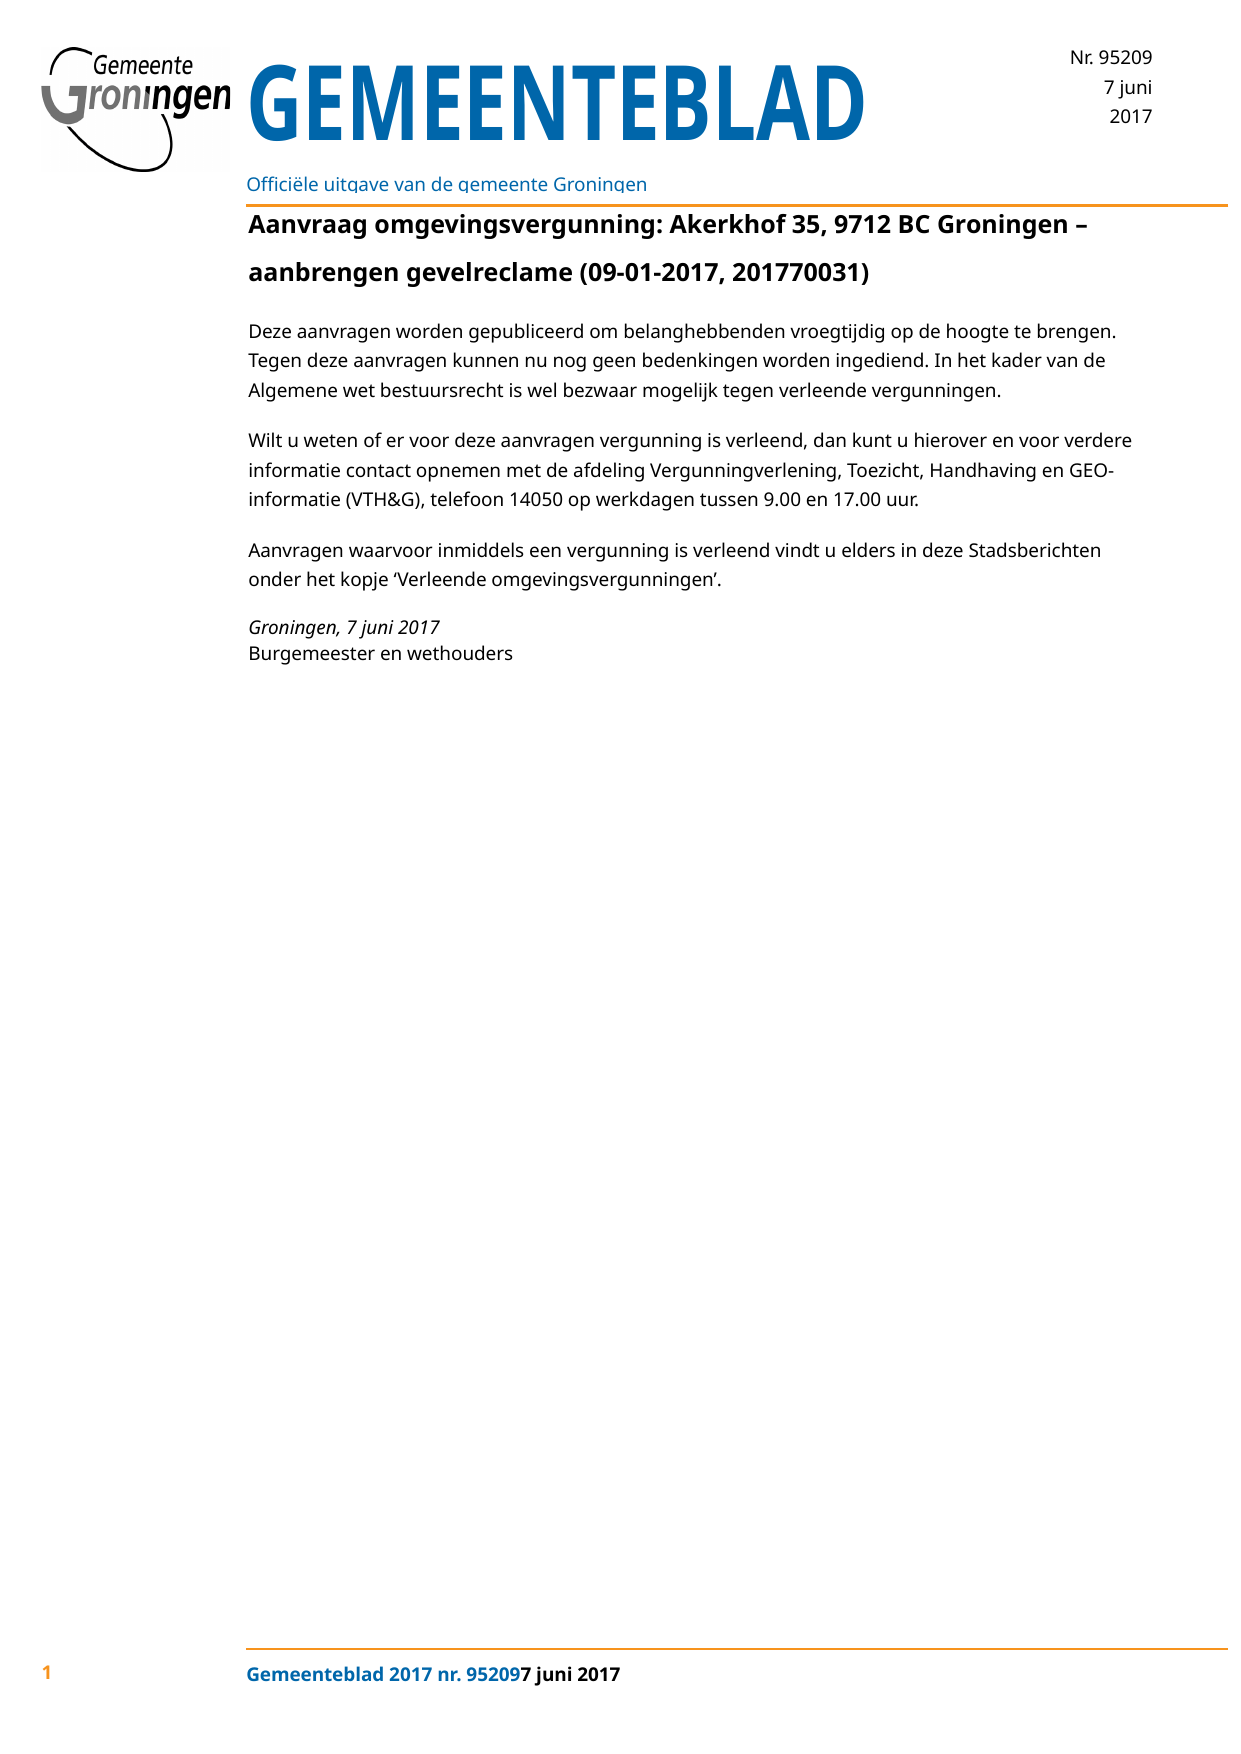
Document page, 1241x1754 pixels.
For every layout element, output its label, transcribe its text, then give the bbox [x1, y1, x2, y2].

text Deze aanvragen worden gepubliceerd om belanghebbenden vroegtijdig op de hoogte te brengen. Tegen deze aanvragen kunnen nu nog geen bedenkingen worden ingediend. In het kader van de Algemene wet bestuursrecht is wel bezwaar mogelijk tegen verleende vergunningen. [248, 318, 1152, 403]
picture [41, 47, 231, 172]
text Groningen, 7 juni 2017 [248, 614, 1152, 640]
text Aanvragen waarvoor inmiddels een vergunning is verleend vindt u elders in deze Stadsberichten onder het kopje ‘Verleende omgevingsvergunningen’. [248, 537, 1152, 592]
text Wilt u weten of er voor deze aanvragen vergunning is verleend, dan kunt u hierover en voor verdere informatie contact opnemen met de afdeling Vergunningverlening, Toezicht, Handhaving en GEO-informatie (VTH&G), telefoon 14050 op werkdagen tussen 9.00 en 17.00 uur. [248, 427, 1152, 512]
text Aanvraag omgevingsvergunning: Akerkhof 35, 9712 BC Groningen – aanbrengen gevelreclame (09-01-2017, 201770031) [248, 207, 1152, 288]
text Burgemeester en wethouders [248, 640, 1152, 666]
